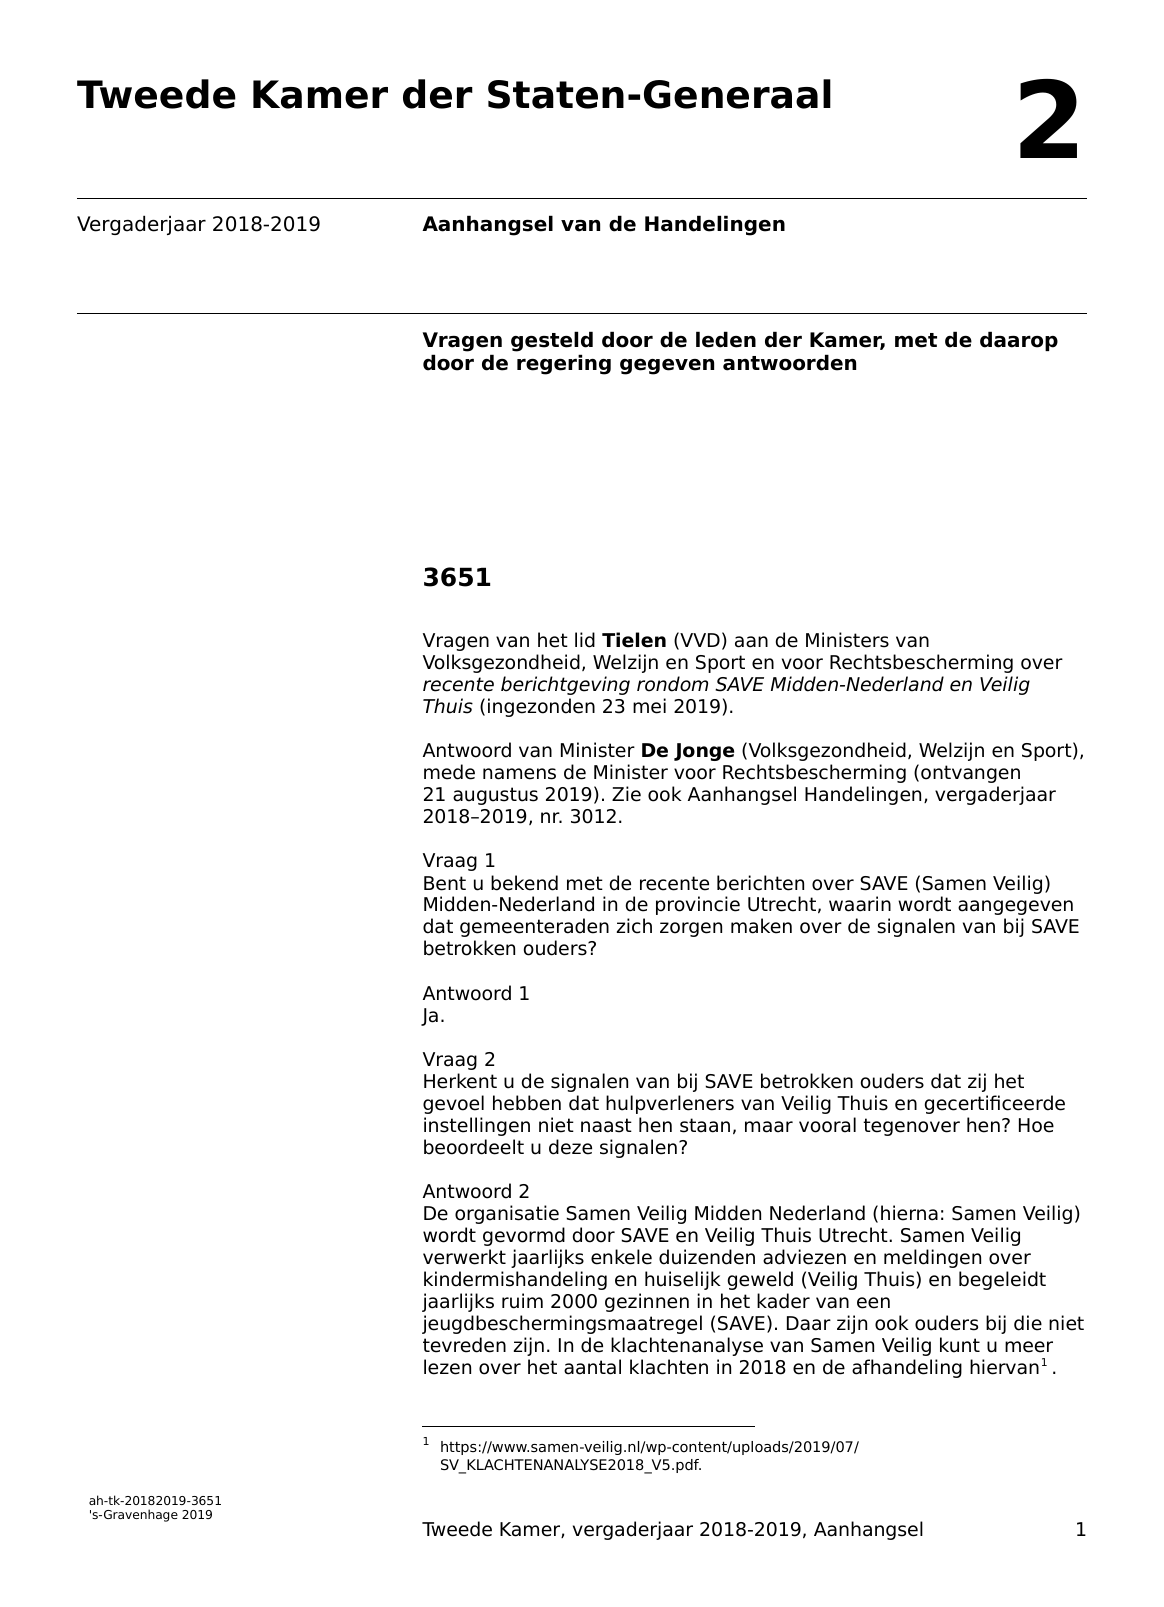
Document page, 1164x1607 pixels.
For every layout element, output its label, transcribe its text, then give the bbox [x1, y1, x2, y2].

text 's-Gravenhage 2019 [88, 1508, 323, 1522]
text https://www.samen-veilig.nl/wp-content/uploads/2019/07/SV_KLACHTENANALYSE2018_V5.pdf. [422, 1435, 1087, 1474]
text Ja. [422, 1004, 1087, 1026]
text De organisatie Samen Veilig Midden Nederland (hierna: Samen Veilig) wordt gevormd door SAVE en Veilig Thuis Utrecht. Samen Veilig verwerkt jaarlijks enkele duizenden adviezen en meldingen over kindermishandeling en huiselijk geweld (Veilig Thuis) en begeleidt jaarlijks ruim 2000 gezinnen in het kader van een jeugdbeschermingsmaatregel (SAVE). Daar zijn ook ouders bij die niet tevreden zijn. In de klachtenanalyse van Samen Veilig kunt u meer lezen over het aantal klachten in 2018 en de afhandeling hiervan. [422, 1203, 1087, 1378]
text Antwoord van Minister De Jonge (Volksgezondheid, Welzijn en Sport), mede namens de Minister voor Rechtsbescherming (ontvangen 21 augustus 2019). Zie ook Aanhangsel Handelingen, vergaderjaar 2018–2019, nr. 3012. [422, 740, 1087, 828]
text Bent u bekend met de recente berichten over SAVE (Samen Veilig) Midden-Nederland in de provincie Utrecht, waarin wordt aangegeven dat gemeenteraden zich zorgen maken over de signalen van bij SAVE betrokken ouders? [422, 872, 1087, 960]
text Vragen van het lid Tielen (VVD) aan de Ministers van Volksgezondheid, Welzijn en Sport en voor Rechtsbescherming over recente berichtgeving rondom SAVE Midden-Nederland en Veilig Thuis (ingezonden 23 mei 2019). [422, 630, 1087, 718]
table_cell Vragen gesteld door de leden der Kamer, met de daarop door de regering gegeven antwoorden [422, 314, 1087, 375]
text ah-tk-20182019-3651 [88, 1494, 323, 1508]
table_header 2 [886, 59, 1087, 198]
text Antwoord 1 [422, 982, 1087, 1004]
text Herkent u de signalen van bij SAVE betrokken ouders dat zij het gevoel hebben dat hulpverleners van Veilig Thuis en gecertificeerde instellingen niet naast hen staan, maar vooral tegenover hen? Hoe beoordeelt u deze signalen? [422, 1071, 1087, 1158]
table_cell [77, 314, 422, 375]
table_cell Vergaderjaar 2018-2019 [77, 199, 422, 313]
table_header Tweede Kamer der Staten-Generaal [77, 59, 886, 198]
text Vraag 1 [422, 850, 1087, 872]
text Antwoord 2 [422, 1181, 1087, 1203]
text 3651 [422, 563, 1087, 592]
text Vraag 2 [422, 1049, 1087, 1071]
table_cell Aanhangsel van de Handelingen [422, 199, 1087, 313]
